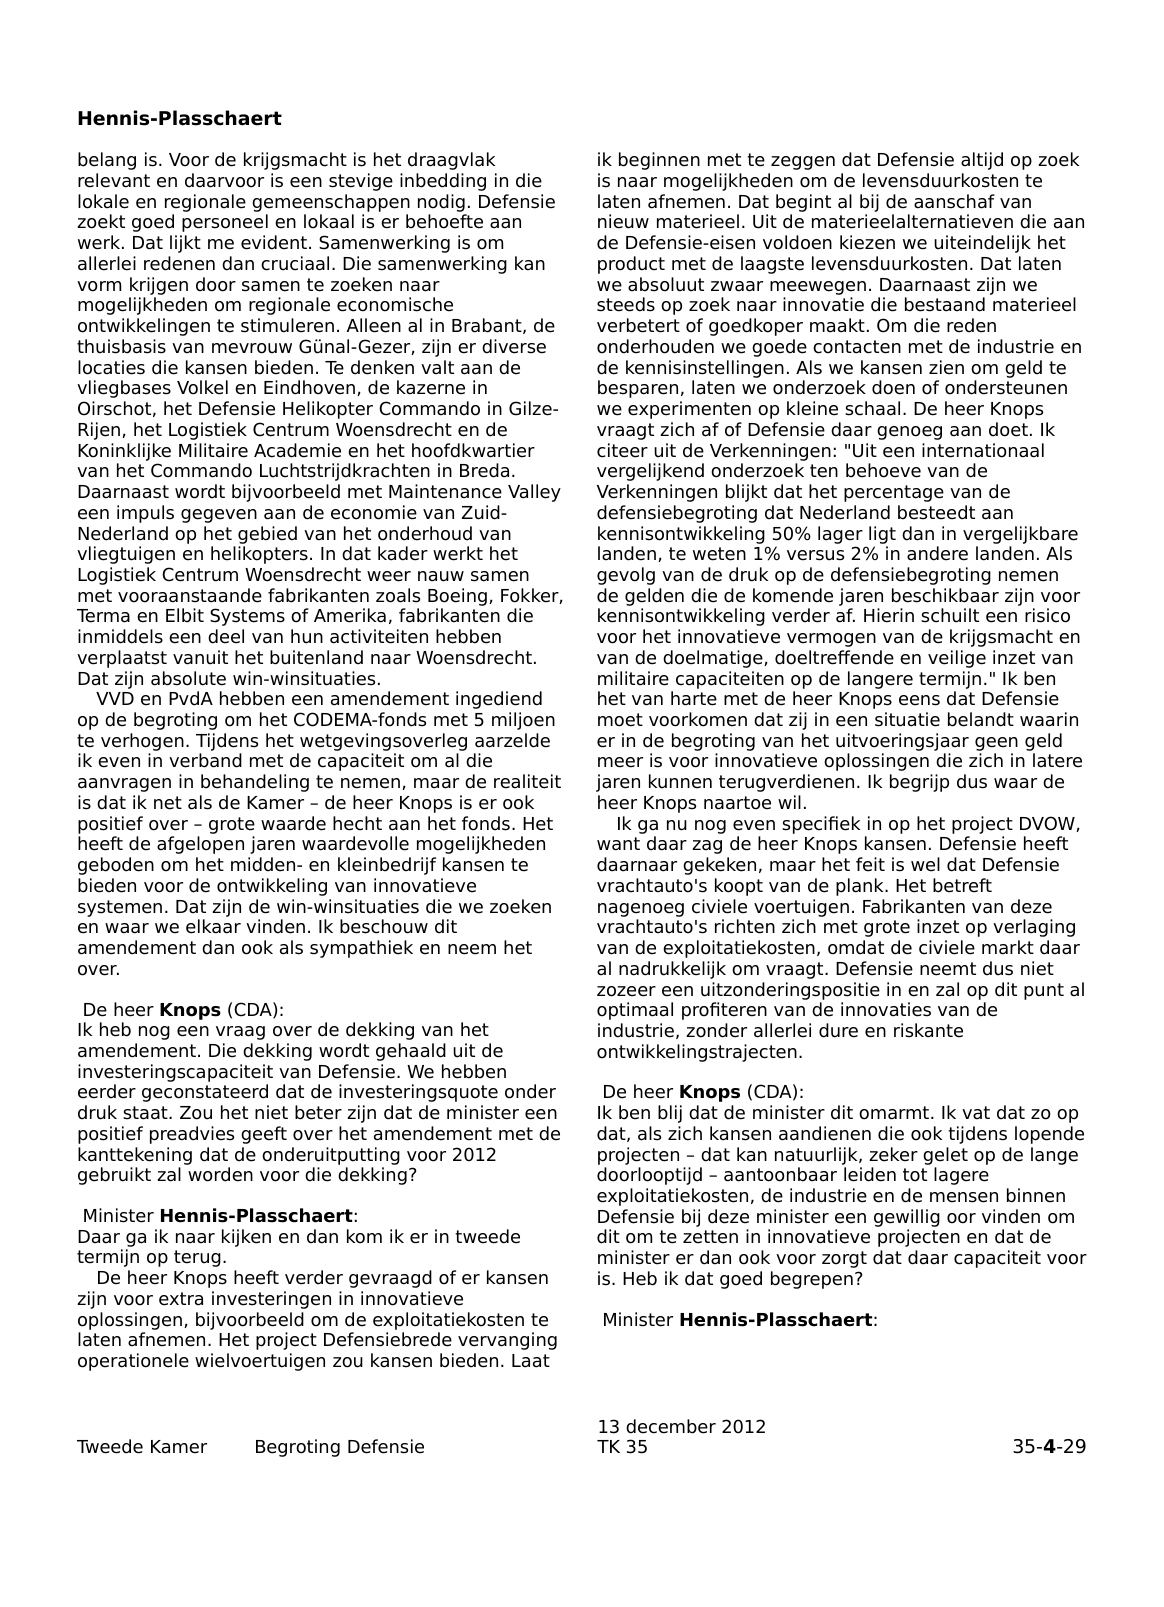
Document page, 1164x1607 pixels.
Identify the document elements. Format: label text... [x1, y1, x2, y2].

text ik beginnen met te zeggen dat Defensie altijd op zoek is naar mogelijkheden om de levensduurkosten te laten afnemen. Dat begint al bij de aanschaf van nieuw materieel. Uit de materieelalternatieven die aan de Defensie-eisen voldoen kiezen we uiteindelijk het product met de laagste levensduurkosten. Dat laten we absoluut zwaar meewegen. Daarnaast zijn we steeds op zoek naar innovatie die bestaand materieel verbetert of goedkoper maakt. Om die reden onderhouden we goede contacten met de industrie en de kennisinstellingen. Als we kansen zien om geld te besparen, laten we onderzoek doen of ondersteunen we experimenten op kleine schaal. De heer Knops vraagt zich af of Defensie daar genoeg aan doet. Ik citeer uit de Verkenningen: "Uit een internationaal vergelijkend onderzoek ten behoeve van de Verkenningen blijkt dat het percentage van de defensiebegroting dat Nederland besteedt aan kennisontwikkeling 50% lager ligt dan in vergelijkbare landen, te weten 1% versus 2% in andere landen. Als gevolg van de druk op de defensiebegroting nemen de gelden die de komende jaren beschikbaar zijn voor kennisontwikkeling verder af. Hierin schuilt een risico voor het innovatieve vermogen van de krijgsmacht en van de doelmatige, doeltreffende en veilige inzet van militaire capaciteiten op de langere termijn." Ik ben het van harte met de heer Knops eens dat Defensie moet voorkomen dat zij in een situatie belandt waarin er in de begroting van het uitvoeringsjaar geen geld meer is voor innovatieve oplossingen die zich in latere jaren kunnen terugverdienen. Ik begrijp dus waar de heer Knops naartoe wil. [596, 150, 1087, 813]
text Minister Hennis-Plasschaert: [596, 1309, 1087, 1330]
text De heer Knops heeft verder gevraagd of er kansen zijn voor extra investeringen in innovatieve oplossingen, bijvoorbeeld om de exploitatiekosten te laten afnemen. Het project Defensiebrede vervanging operationele wielvoertuigen zou kansen bieden. Laat [77, 1268, 567, 1372]
text Ik ga nu nog even specifiek in op het project DVOW, want daar zag de heer Knops kansen. Defensie heeft daarnaar gekeken, maar het feit is wel dat Defensie vrachtauto's koopt van de plank. Het betreft nagenoeg civiele voertuigen. Fabrikanten van deze vrachtauto's richten zich met grote inzet op verlaging van de exploitatiekosten, omdat de civiele markt daar al nadrukkelijk om vraagt. Defensie neemt dus niet zozeer een uitzonderingspositie in en zal op dit punt al optimaal profiteren van de innovaties van de industrie, zonder allerlei dure en riskante ontwikkelingstrajecten. [596, 813, 1087, 1062]
text Ik ben blij dat de minister dit omarmt. Ik vat dat zo op dat, als zich kansen aandienen die ook tijdens lopende projecten – dat kan natuurlijk, zeker gelet op de lange doorlooptijd – aantoonbaar leiden tot lagere exploitatiekosten, de industrie en de mensen binnen Defensie bij deze minister een gewillig oor vinden om dit om te zetten in innovatieve projecten en dat de minister er dan ook voor zorgt dat daar capaciteit voor is. Heb ik dat goed begrepen? [596, 1103, 1087, 1289]
text Minister Hennis-Plasschaert: [77, 1206, 567, 1227]
text De heer Knops (CDA): [77, 999, 567, 1020]
text belang is. Voor de krijgsmacht is het draagvlak relevant en daarvoor is een stevige inbedding in die lokale en regionale gemeenschappen nodig. Defensie zoekt goed personeel en lokaal is er behoefte aan werk. Dat lijkt me evident. Samenwerking is om allerlei redenen dan cruciaal. Die samenwerking kan vorm krijgen door samen te zoeken naar mogelijkheden om regionale economische ontwikkelingen te stimuleren. Alleen al in Brabant, de thuisbasis van mevrouw Günal-Gezer, zijn er diverse locaties die kansen bieden. Te denken valt aan de vliegbases Volkel en Eindhoven, de kazerne in Oirschot, het Defensie Helikopter Commando in Gilze-Rijen, het Logistiek Centrum Woensdrecht en de Koninklijke Militaire Academie en het hoofdkwartier van het Commando Luchtstrijdkrachten in Breda. Daarnaast wordt bijvoorbeeld met Maintenance Valley een impuls gegeven aan de economie van Zuid-Nederland op het gebied van het onderhoud van vliegtuigen en helikopters. In dat kader werkt het Logistiek Centrum Woensdrecht weer nauw samen met vooraanstaande fabrikanten zoals Boeing, Fokker, Terma en Elbit Systems of Amerika, fabrikanten die inmiddels een deel van hun activiteiten hebben verplaatst vanuit het buitenland naar Woensdrecht. Dat zijn absolute win-winsituaties. [77, 150, 567, 689]
text Daar ga ik naar kijken en dan kom ik er in tweede termijn op terug. [77, 1227, 567, 1268]
text Ik heb nog een vraag over de dekking van het amendement. Die dekking wordt gehaald uit de investeringscapaciteit van Defensie. We hebben eerder geconstateerd dat de investeringsquote onder druk staat. Zou het niet beter zijn dat de minister een positief preadvies geeft over het amendement met de kanttekening dat de onderuitputting voor 2012 gebruikt zal worden voor die dekking? [77, 1020, 567, 1186]
text VVD en PvdA hebben een amendement ingediend op de begroting om het CODEMA-fonds met 5 miljoen te verhogen. Tijdens het wetgevingsoverleg aarzelde ik even in verband met de capaciteit om al die aanvragen in behandeling te nemen, maar de realiteit is dat ik net als de Kamer – de heer Knops is er ook positief over – grote waarde hecht aan het fonds. Het heeft de afgelopen jaren waardevolle mogelijkheden geboden om het midden- en kleinbedrijf kansen te bieden voor de ontwikkeling van innovatieve systemen. Dat zijn de win-winsituaties die we zoeken en waar we elkaar vinden. Ik beschouw dit amendement dan ook als sympathiek en neem het over. [77, 689, 567, 979]
text De heer Knops (CDA): [596, 1082, 1087, 1103]
